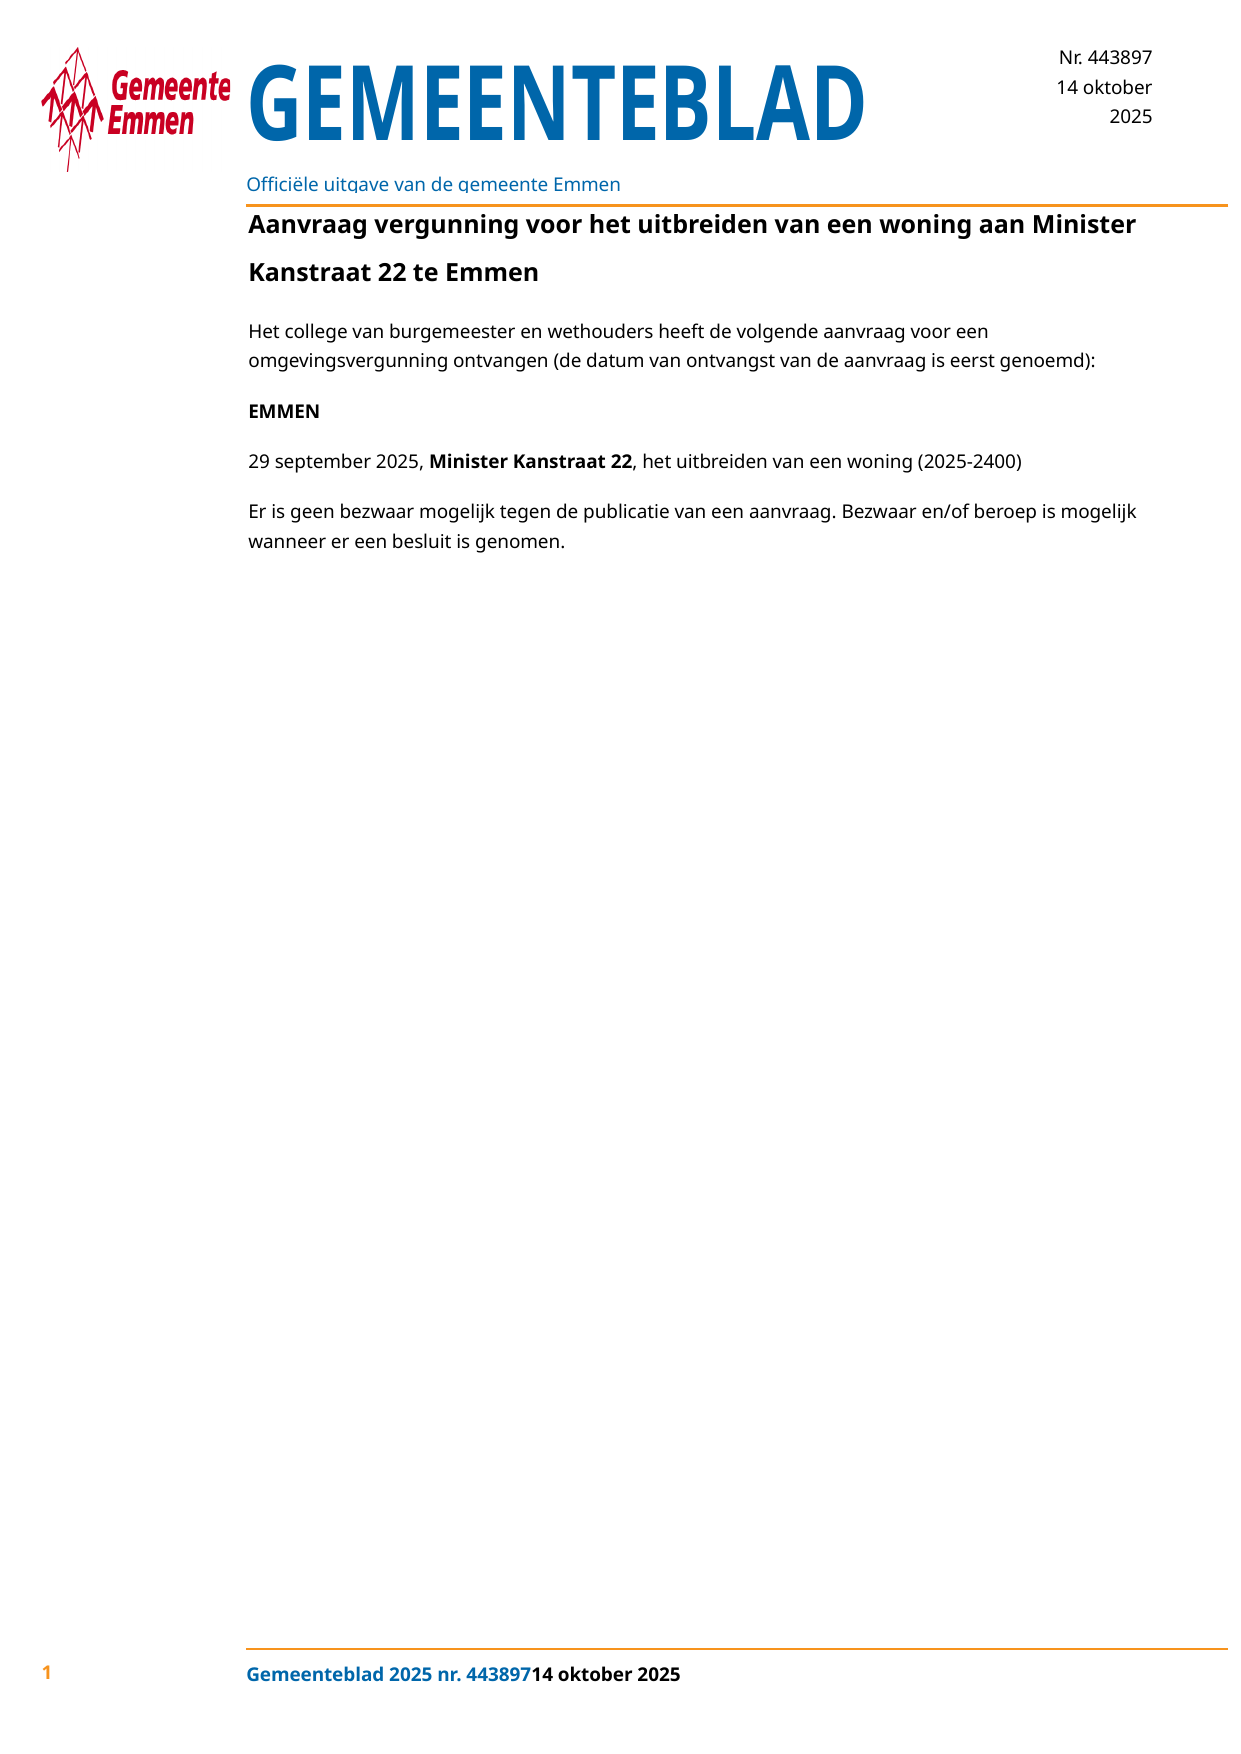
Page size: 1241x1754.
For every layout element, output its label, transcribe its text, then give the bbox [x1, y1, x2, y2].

text EMMEN [248, 398, 1152, 424]
picture [41, 47, 231, 172]
text Er is geen bezwaar mogelijk tegen de publicatie van een aanvraag. Bezwaar en/of beroep is mogelijk wanneer er een besluit is genomen. [248, 499, 1152, 554]
text 29 september 2025, Minister Kanstraat 22, het uitbreiden van een woning (2025-2400) [248, 448, 1152, 474]
text Het college van burgemeester en wethouders heeft de volgende aanvraag voor een omgevingsvergunning ontvangen (de datum van ontvangst van de aanvraag is eerst genoemd): [248, 318, 1152, 373]
text Aanvraag vergunning voor het uitbreiden van een woning aan Minister Kanstraat 22 te Emmen [248, 207, 1152, 288]
